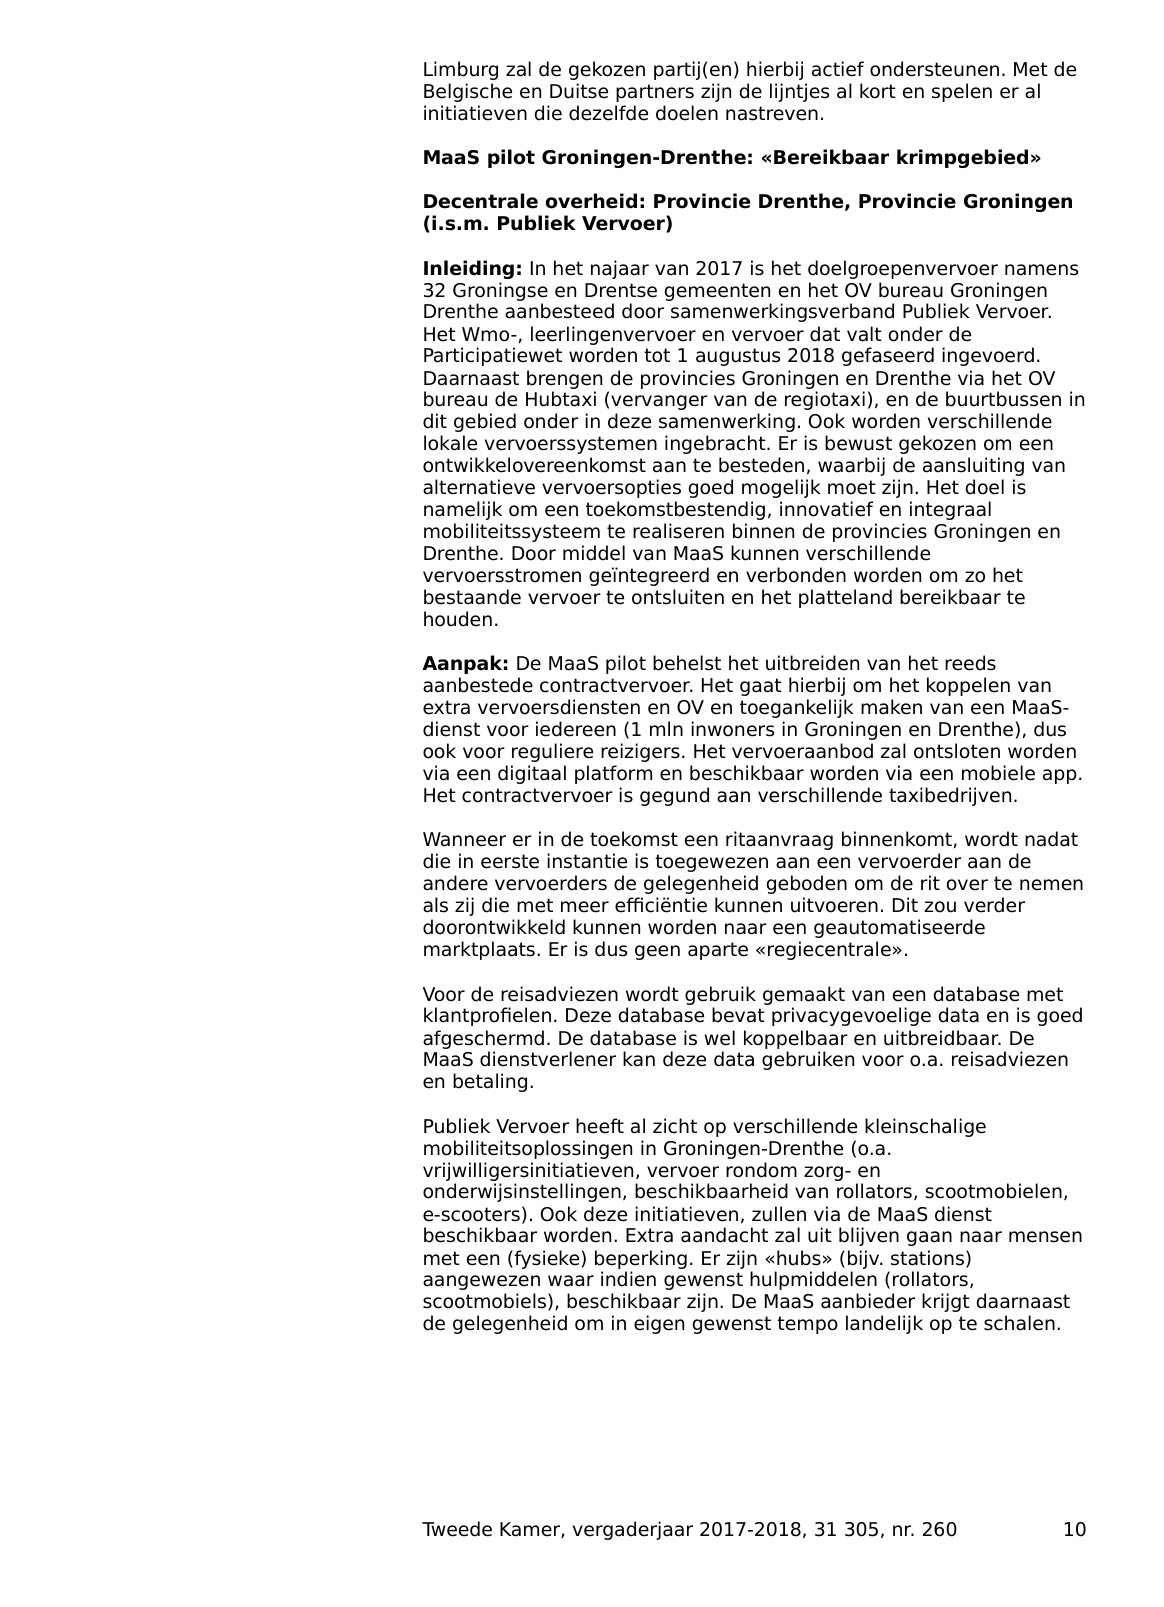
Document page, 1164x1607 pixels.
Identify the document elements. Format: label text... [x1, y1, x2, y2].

subtitle MaaS pilot Groningen-Drenthe: «Bereikbaar krimpgebied» [422, 147, 1087, 169]
subtitle Decentrale overheid: Provincie Drenthe, Provincie Groningen (i.s.m. Publiek Vervoer) [422, 191, 1087, 235]
text Wanneer er in de toekomst een ritaanvraag binnenkomt, wordt nadat die in eerste instantie is toegewezen aan een vervoerder aan de andere vervoerders de gelegenheid geboden om de rit over te nemen als zij die met meer efficiëntie kunnen uitvoeren. Dit zou verder doorontwikkeld kunnen worden naar een geautomatiseerde marktplaats. Er is dus geen aparte «regiecentrale». [422, 829, 1087, 961]
text Publiek Vervoer heeft al zicht op verschillende kleinschalige mobiliteitsoplossingen in Groningen-Drenthe (o.a. vrijwilligersinitiatieven, vervoer rondom zorg- en onderwijsinstellingen, beschikbaarheid van rollators, scootmobielen, e-scooters). Ook deze initiatieven, zullen via de MaaS dienst beschikbaar worden. Extra aandacht zal uit blijven gaan naar mensen met een (fysieke) beperking. Er zijn «hubs» (bijv. stations) aangewezen waar indien gewenst hulpmiddelen (rollators, scootmobiels), beschikbaar zijn. De MaaS aanbieder krijgt daarnaast de gelegenheid om in eigen gewenst tempo landelijk op te schalen. [422, 1116, 1087, 1335]
text Aanpak: De MaaS pilot behelst het uitbreiden van het reeds aanbestede contractvervoer. Het gaat hierbij om het koppelen van extra vervoersdiensten en OV en toegankelijk maken van een MaaS-dienst voor iedereen (1 mln inwoners in Groningen en Drenthe), dus ook voor reguliere reizigers. Het vervoeraanbod zal ontsloten worden via een digitaal platform en beschikbaar worden via een mobiele app. Het contractvervoer is gegund aan verschillende taxibedrijven. [422, 653, 1087, 807]
text Limburg zal de gekozen partij(en) hierbij actief ondersteunen. Met de Belgische en Duitse partners zijn de lijntjes al kort en spelen er al initiatieven die dezelfde doelen nastreven. [422, 59, 1087, 125]
text Voor de reisadviezen wordt gebruik gemaakt van een database met klantprofielen. Deze database bevat privacygevoelige data en is goed afgeschermd. De database is wel koppelbaar en uitbreidbaar. De MaaS dienstverlener kan deze data gebruiken voor o.a. reisadviezen en betaling. [422, 983, 1087, 1093]
text Inleiding: In het najaar van 2017 is het doelgroepenvervoer namens 32 Groningse en Drentse gemeenten en het OV bureau Groningen Drenthe aanbesteed door samenwerkingsverband Publiek Vervoer. Het Wmo-, leerlingenvervoer en vervoer dat valt onder de Participatiewet worden tot 1 augustus 2018 gefaseerd ingevoerd. Daarnaast brengen de provincies Groningen en Drenthe via het OV bureau de Hubtaxi (vervanger van de regiotaxi), en de buurtbussen in dit gebied onder in deze samenwerking. Ook worden verschillende lokale vervoerssystemen ingebracht. Er is bewust gekozen om een ontwikkelovereenkomst aan te besteden, waarbij de aansluiting van alternatieve vervoersopties goed mogelijk moet zijn. Het doel is namelijk om een toekomstbestendig, innovatief en integraal mobiliteitssysteem te realiseren binnen de provincies Groningen en Drenthe. Door middel van MaaS kunnen verschillende vervoersstromen geïntegreerd en verbonden worden om zo het bestaande vervoer te ontsluiten en het platteland bereikbaar te houden. [422, 257, 1087, 631]
